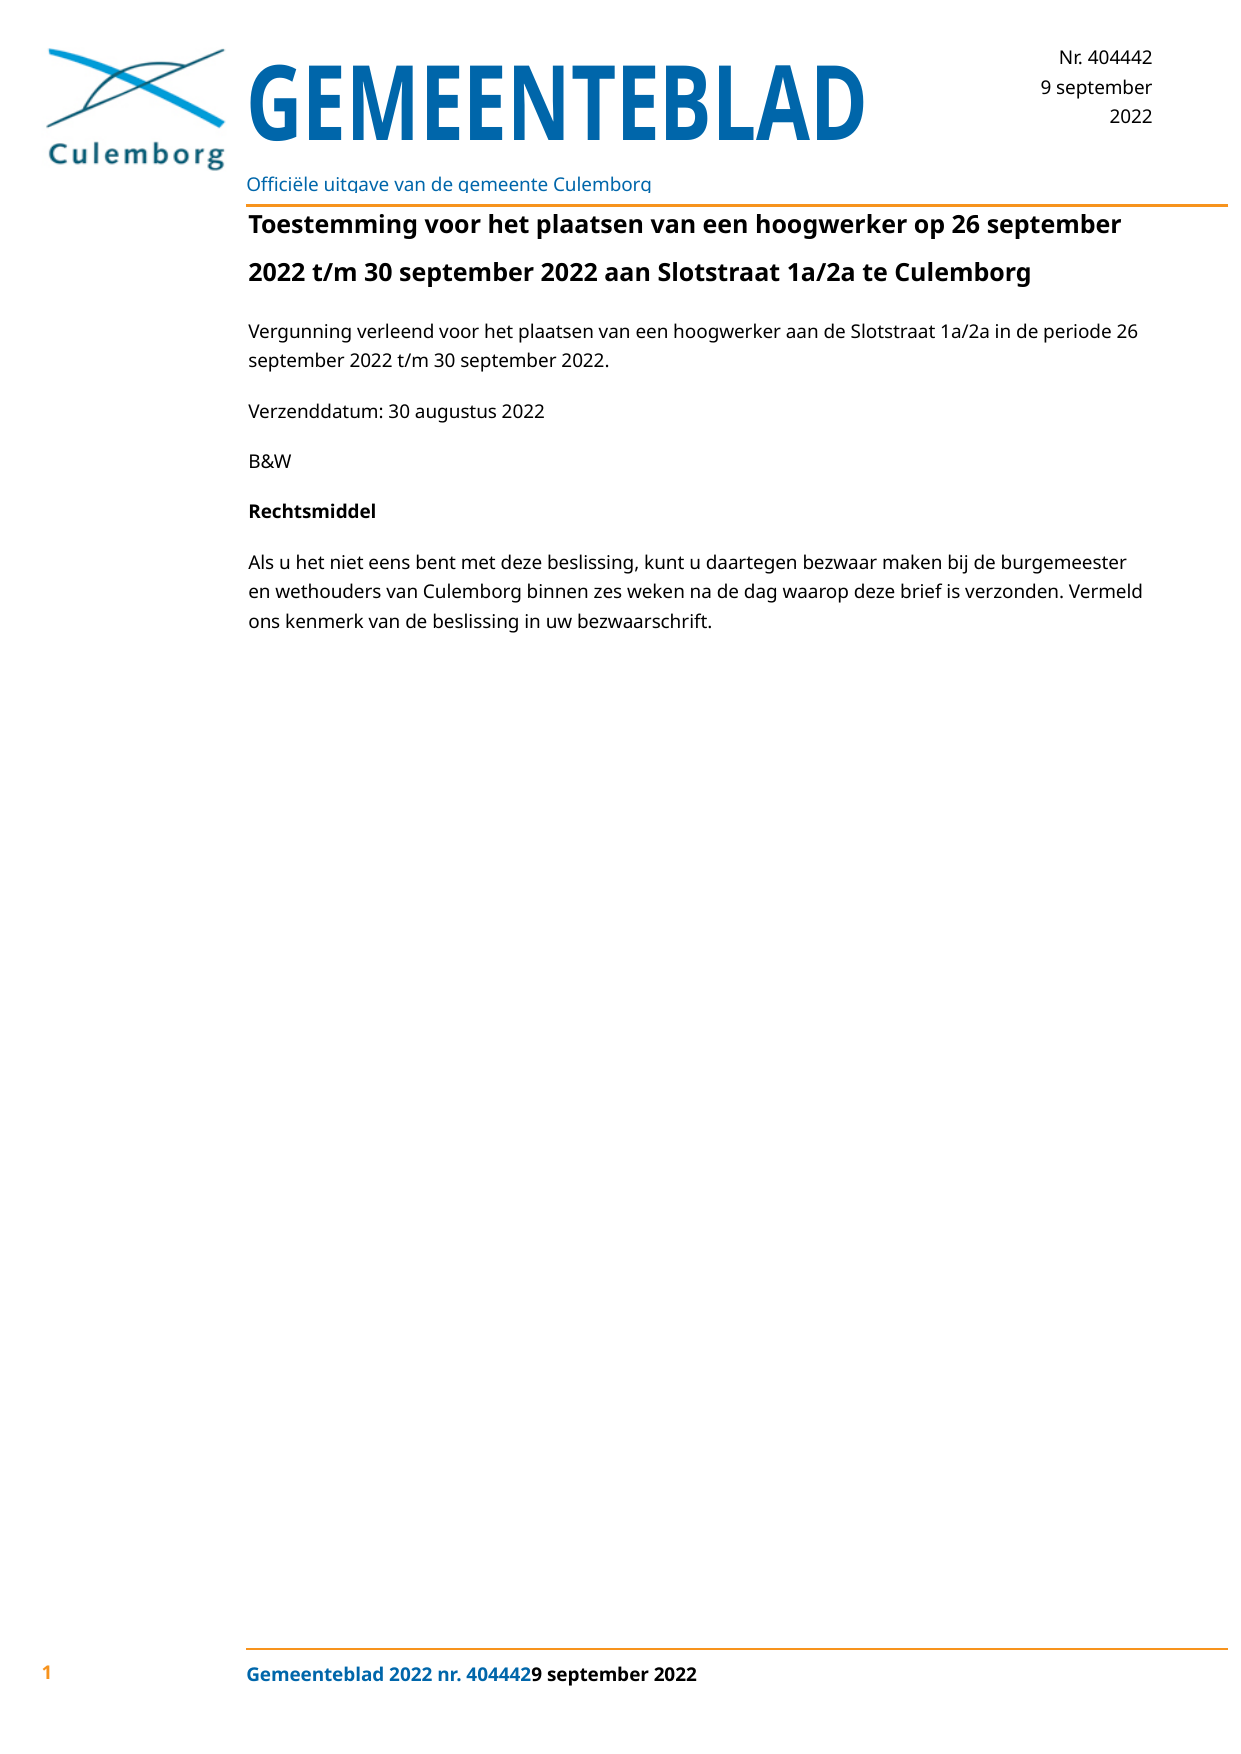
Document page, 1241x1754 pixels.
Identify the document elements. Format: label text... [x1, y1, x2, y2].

text B&W [248, 448, 1152, 474]
picture [41, 47, 231, 172]
text Rechtsmiddel [248, 499, 1152, 524]
text Verzenddatum: 30 augustus 2022 [248, 398, 1152, 424]
text Als u het niet eens bent met deze beslissing, kunt u daartegen bezwaar maken bij de burgemeester en wethouders van Culemborg binnen zes weken na de dag waarop deze brief is verzonden. Vermeld ons kenmerk van de beslissing in uw bezwaarschrift. [248, 549, 1152, 634]
text Vergunning verleend voor het plaatsen van een hoogwerker aan de Slotstraat 1a/2a in de periode 26 september 2022 t/m 30 september 2022. [248, 318, 1152, 373]
text Toestemming voor het plaatsen van een hoogwerker op 26 september 2022 t/m 30 september 2022 aan Slotstraat 1a/2a te Culemborg [248, 207, 1152, 288]
